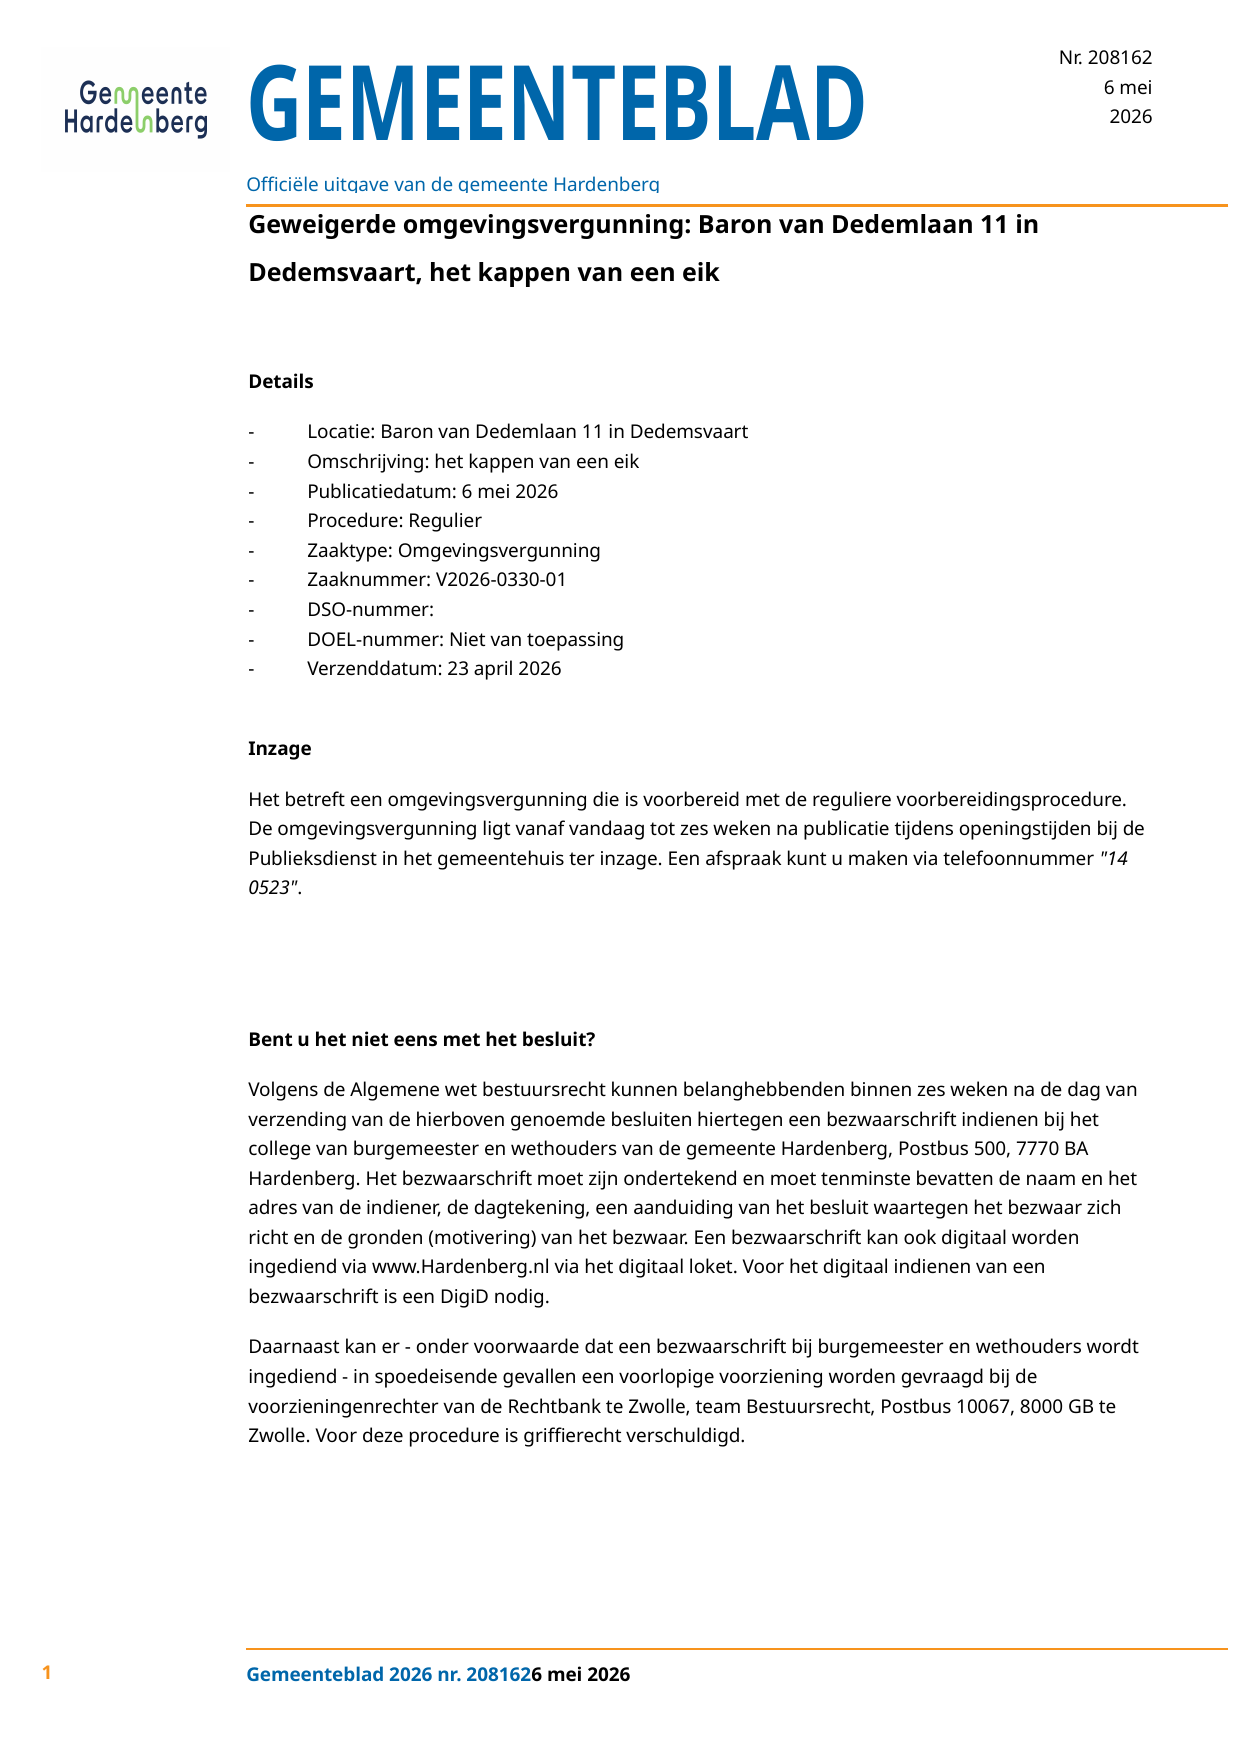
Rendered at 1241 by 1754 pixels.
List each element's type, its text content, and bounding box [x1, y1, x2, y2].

text Bent u het niet eens met het besluit? [248, 1026, 1152, 1052]
list Publicatiedatum: 6 mei 2026 [248, 478, 1152, 504]
picture [41, 47, 231, 172]
list Verzenddatum: 23 april 2026 [248, 655, 1152, 681]
text Geweigerde omgevingsvergunning: Baron van Dedemlaan 11 in Dedemsvaart, het kappen van een eik [248, 207, 1152, 288]
text Daarnaast kan er - onder voorwaarde dat een bezwaarschrift bij burgemeester en wethouders wordt ingediend - in spoedeisende gevallen een voorlopige voorziening worden gevraagd bij de voorzieningenrechter van de Rechtbank te Zwolle, team Bestuursrecht, Postbus 10067, 8000 GB te Zwolle. Voor deze procedure is griffierecht verschuldigd. [248, 1334, 1152, 1448]
list Procedure: Regulier [248, 507, 1152, 533]
list Locatie: Baron van Dedemlaan 11 in Dedemsvaart [248, 419, 1152, 444]
text Inzage [248, 735, 1152, 761]
list Omschrijving: het kappen van een eik [248, 448, 1152, 474]
list DSO-nummer: [248, 596, 1152, 622]
text Details [248, 368, 1152, 394]
list DOEL-nummer: Niet van toepassing [248, 626, 1152, 652]
text Volgens de Algemene wet bestuursrecht kunnen belanghebbenden binnen zes weken na de dag van verzending van de hierboven genoemde besluiten hiertegen een bezwaarschrift indienen bij het college van burgemeester en wethouders van de gemeente Hardenberg, Postbus 500, 7770 BA Hardenberg. Het bezwaarschrift moet zijn ondertekend en moet tenminste bevatten de naam en het adres van de indiener, de dagtekening, een aanduiding van het besluit waartegen het bezwaar zich richt en de gronden (motivering) van het bezwaar. Een bezwaarschrift kan ook digitaal worden ingediend via www.Hardenberg.nl via het digitaal loket. Voor het digitaal indienen van een bezwaarschrift is een DigiD nodig. [248, 1076, 1152, 1309]
list Zaaktype: Omgevingsvergunning [248, 537, 1152, 563]
list Zaaknummer: V2026-0330-01 [248, 567, 1152, 592]
text Het betreft een omgevingsvergunning die is voorbereid met de reguliere voorbereidingsprocedure. De omgevingsvergunning ligt vanaf vandaag tot zes weken na publicatie tijdens openingstijden bij de Publieksdienst in het gemeentehuis ter inzage. Een afspraak kunt u maken via telefoonnummer "14 0523". [248, 786, 1152, 900]
